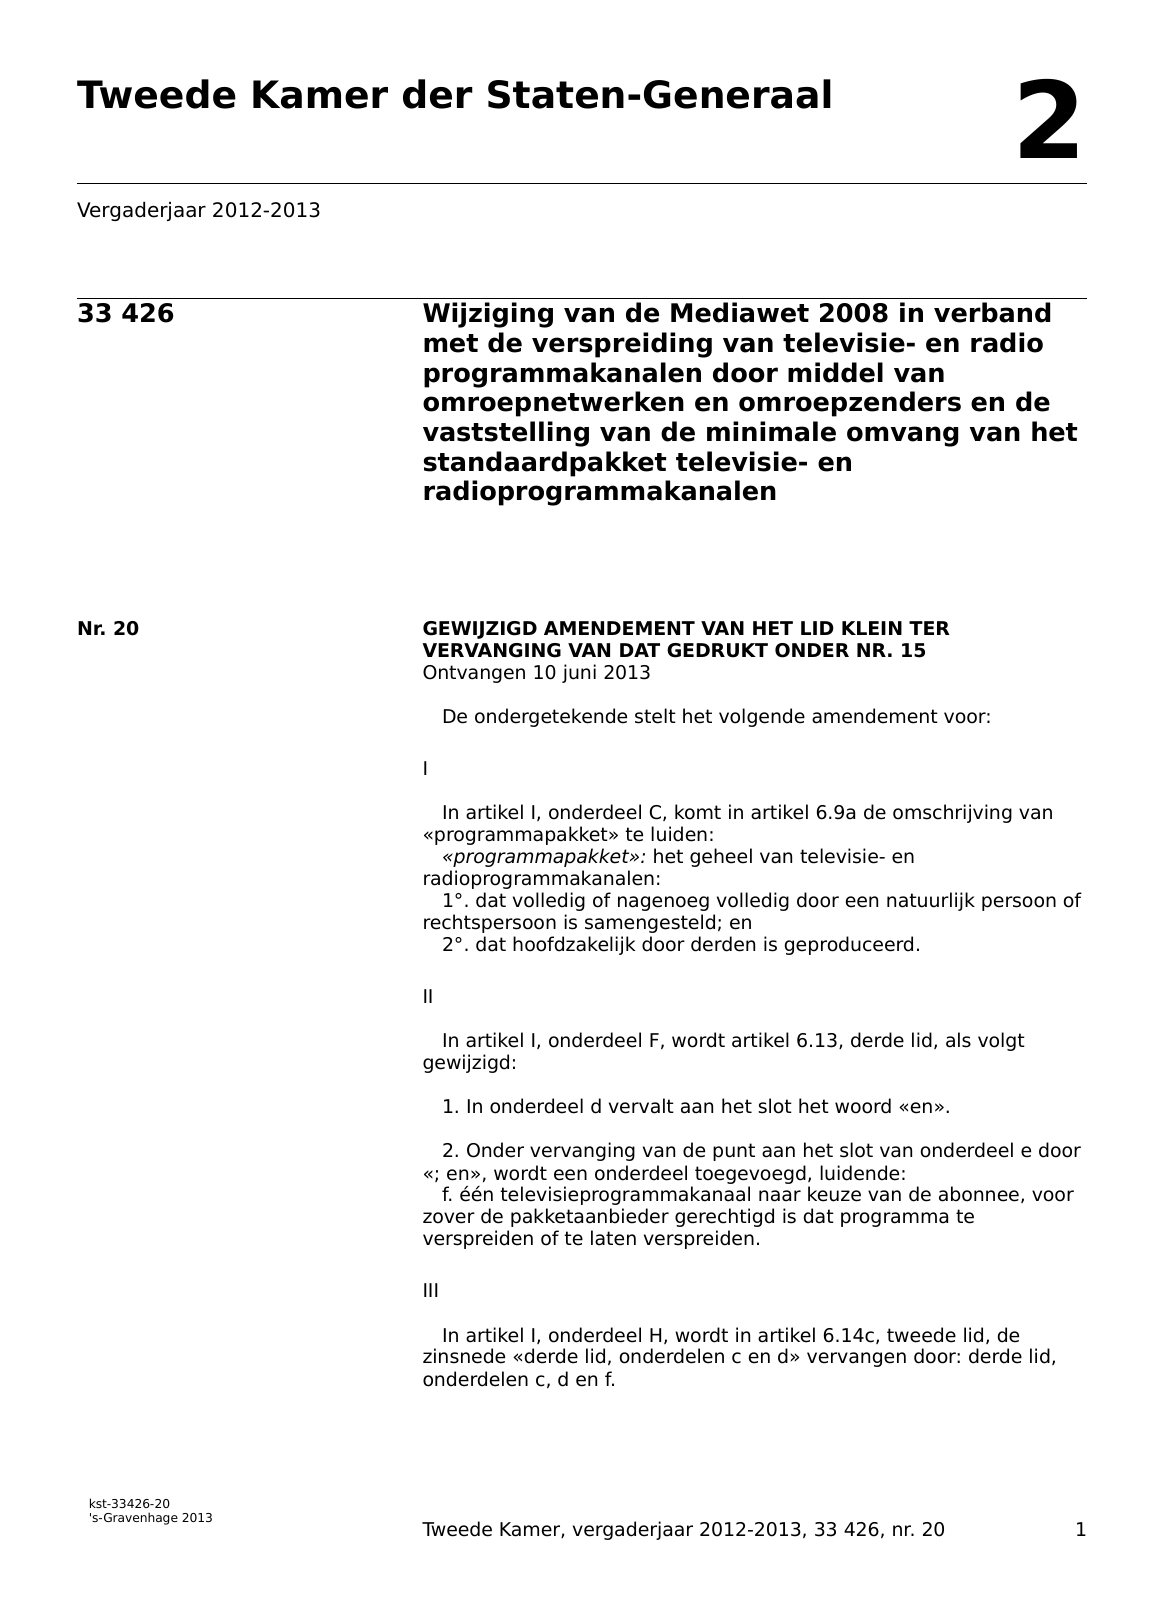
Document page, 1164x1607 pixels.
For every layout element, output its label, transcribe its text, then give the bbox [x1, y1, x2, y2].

text De ondergetekende stelt het volgende amendement voor: [422, 706, 1087, 728]
subtitle III [422, 1280, 1087, 1302]
text kst-33426-20 [88, 1497, 323, 1511]
text In artikel I, onderdeel C, komt in artikel 6.9a de omschrijving van «programmapakket» te luiden: [422, 802, 1087, 846]
subtitle II [422, 986, 1087, 1008]
table_header 2 [886, 59, 1087, 183]
text 2. Onder vervanging van de punt aan het slot van onderdeel e door «; en», wordt een onderdeel toegevoegd, luidende: [422, 1140, 1087, 1184]
text 1. In onderdeel d vervalt aan het slot het woord «en». [422, 1096, 1087, 1118]
text 2°. dat hoofdzakelijk door derden is geproduceerd. [422, 934, 1087, 956]
text 's-Gravenhage 2013 [88, 1511, 323, 1525]
text In artikel I, onderdeel F, wordt artikel 6.13, derde lid, als volgt gewijzigd: [422, 1030, 1087, 1074]
text «programmapakket»: het geheel van televisie- en radioprogrammakanalen: [422, 846, 1087, 890]
subtitle Nr. 20 GEWIJZIGD AMENDEMENT VAN HET LID KLEIN TER VERVANGING VAN DAT GEDRUKT ONDER NR. 15 [77, 618, 1087, 662]
table_cell Vergaderjaar 2012-2013 [77, 184, 1087, 298]
subtitle 33 426 Wijziging van de Mediawet 2008 in verband met de verspreiding van televisie- en radio programmakanalen door middel van omroepnetwerken en omroepzenders en de vaststelling van de minimale omvang van het standaardpakket televisie- en radioprogrammakanalen [77, 299, 1087, 507]
text f. één televisieprogrammakanaal naar keuze van de abonnee, voor zover de pakketaanbieder gerechtigd is dat programma te verspreiden of te laten verspreiden. [422, 1184, 1087, 1250]
text In artikel I, onderdeel H, wordt in artikel 6.14c, tweede lid, de zinsnede «derde lid, onderdelen c en d» vervangen door: derde lid, onderdelen c, d en f. [422, 1324, 1087, 1390]
text Ontvangen 10 juni 2013 [422, 662, 1087, 684]
table_header Tweede Kamer der Staten-Generaal [77, 59, 886, 183]
subtitle I [422, 758, 1087, 780]
text 1°. dat volledig of nagenoeg volledig door een natuurlijk persoon of rechtspersoon is samengesteld; en [422, 890, 1087, 934]
